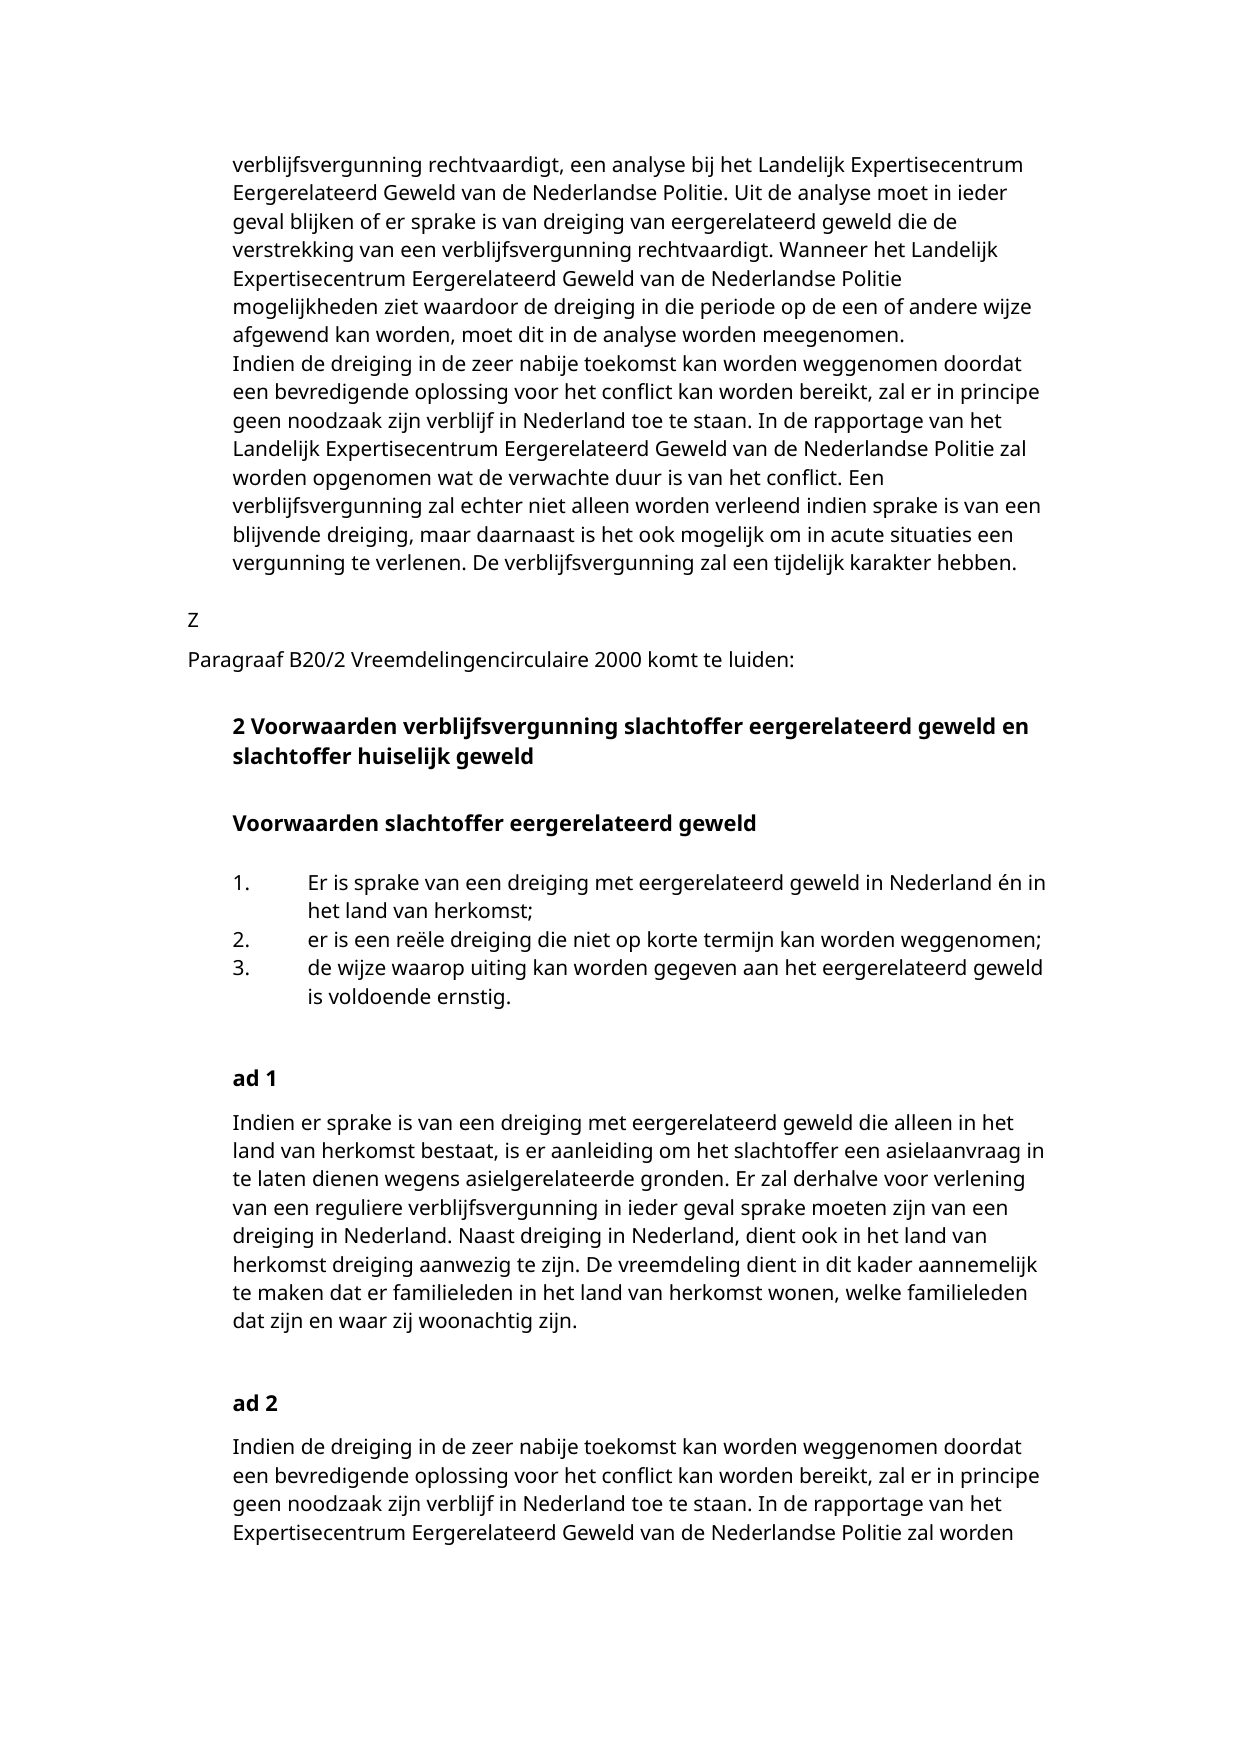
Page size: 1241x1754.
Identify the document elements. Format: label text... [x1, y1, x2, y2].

subtitle Voorwaarden slachtoffer eergerelateerd geweld [232, 808, 1053, 838]
text Z [187, 607, 1053, 633]
list er is een reële dreiging die niet op korte termijn kan worden weggenomen; [232, 925, 1053, 953]
subtitle 2 Voorwaarden verblijfsvergunning slachtoffer eergerelateerd geweld en slachtoffer huiselijk geweld [232, 711, 1053, 771]
text verblijfsvergunning rechtvaardigt, een analyse bij het Landelijk Expertisecentrum Eergerelateerd Geweld van de Nederlandse Politie. Uit de analyse moet in ieder geval blijken of er sprake is van dreiging van eergerelateerd geweld die de verstrekking van een verblijfsvergunning rechtvaardigt. Wanneer het Landelijk Expertisecentrum Eergerelateerd Geweld van de Nederlandse Politie mogelijkheden ziet waardoor de dreiging in die periode op de een of andere wijze afgewend kan worden, moet dit in de analyse worden meegenomen. [232, 150, 1053, 349]
text Indien de dreiging in de zeer nabije toekomst kan worden weggenomen doordat een bevredigende oplossing voor het conflict kan worden bereikt, zal er in principe geen noodzaak zijn verblijf in Nederland toe te staan. In de rapportage van het Expertisecentrum Eergerelateerd Geweld van de Nederlandse Politie zal worden [232, 1432, 1053, 1546]
list Er is sprake van een dreiging met eergerelateerd geweld in Nederland én in het land van herkomst; [232, 868, 1053, 925]
list de wijze waarop uiting kan worden gegeven aan het eergerelateerd geweld is voldoende ernstig. [232, 953, 1053, 1010]
text Paragraaf B20/2 Vreemdelingencirculaire 2000 komt te luiden: [187, 645, 1053, 674]
text Indien er sprake is van een dreiging met eergerelateerd geweld die alleen in het land van herkomst bestaat, is er aanleiding om het slachtoffer een asielaanvraag in te laten dienen wegens asielgerelateerde gronden. Er zal derhalve voor verlening van een reguliere verblijfsvergunning in ieder geval sprake moeten zijn van een dreiging in Nederland. Naast dreiging in Nederland, dient ook in het land van herkomst dreiging aanwezig te zijn. De vreemdeling dient in dit kader aannemelijk te maken dat er familieleden in het land van herkomst wonen, welke familieleden dat zijn en waar zij woonachtig zijn. [232, 1108, 1053, 1335]
subtitle ad 1 [232, 1063, 1053, 1093]
text Indien de dreiging in de zeer nabije toekomst kan worden weggenomen doordat een bevredigende oplossing voor het conflict kan worden bereikt, zal er in principe geen noodzaak zijn verblijf in Nederland toe te staan. In de rapportage van het Landelijk Expertisecentrum Eergerelateerd Geweld van de Nederlandse Politie zal worden opgenomen wat de verwachte duur is van het conflict. Een verblijfsvergunning zal echter niet alleen worden verleend indien sprake is van een blijvende dreiging, maar daarnaast is het ook mogelijk om in acute situaties een vergunning te verlenen. De verblijfsvergunning zal een tijdelijk karakter hebben. [232, 349, 1053, 577]
subtitle ad 2 [232, 1388, 1053, 1417]
